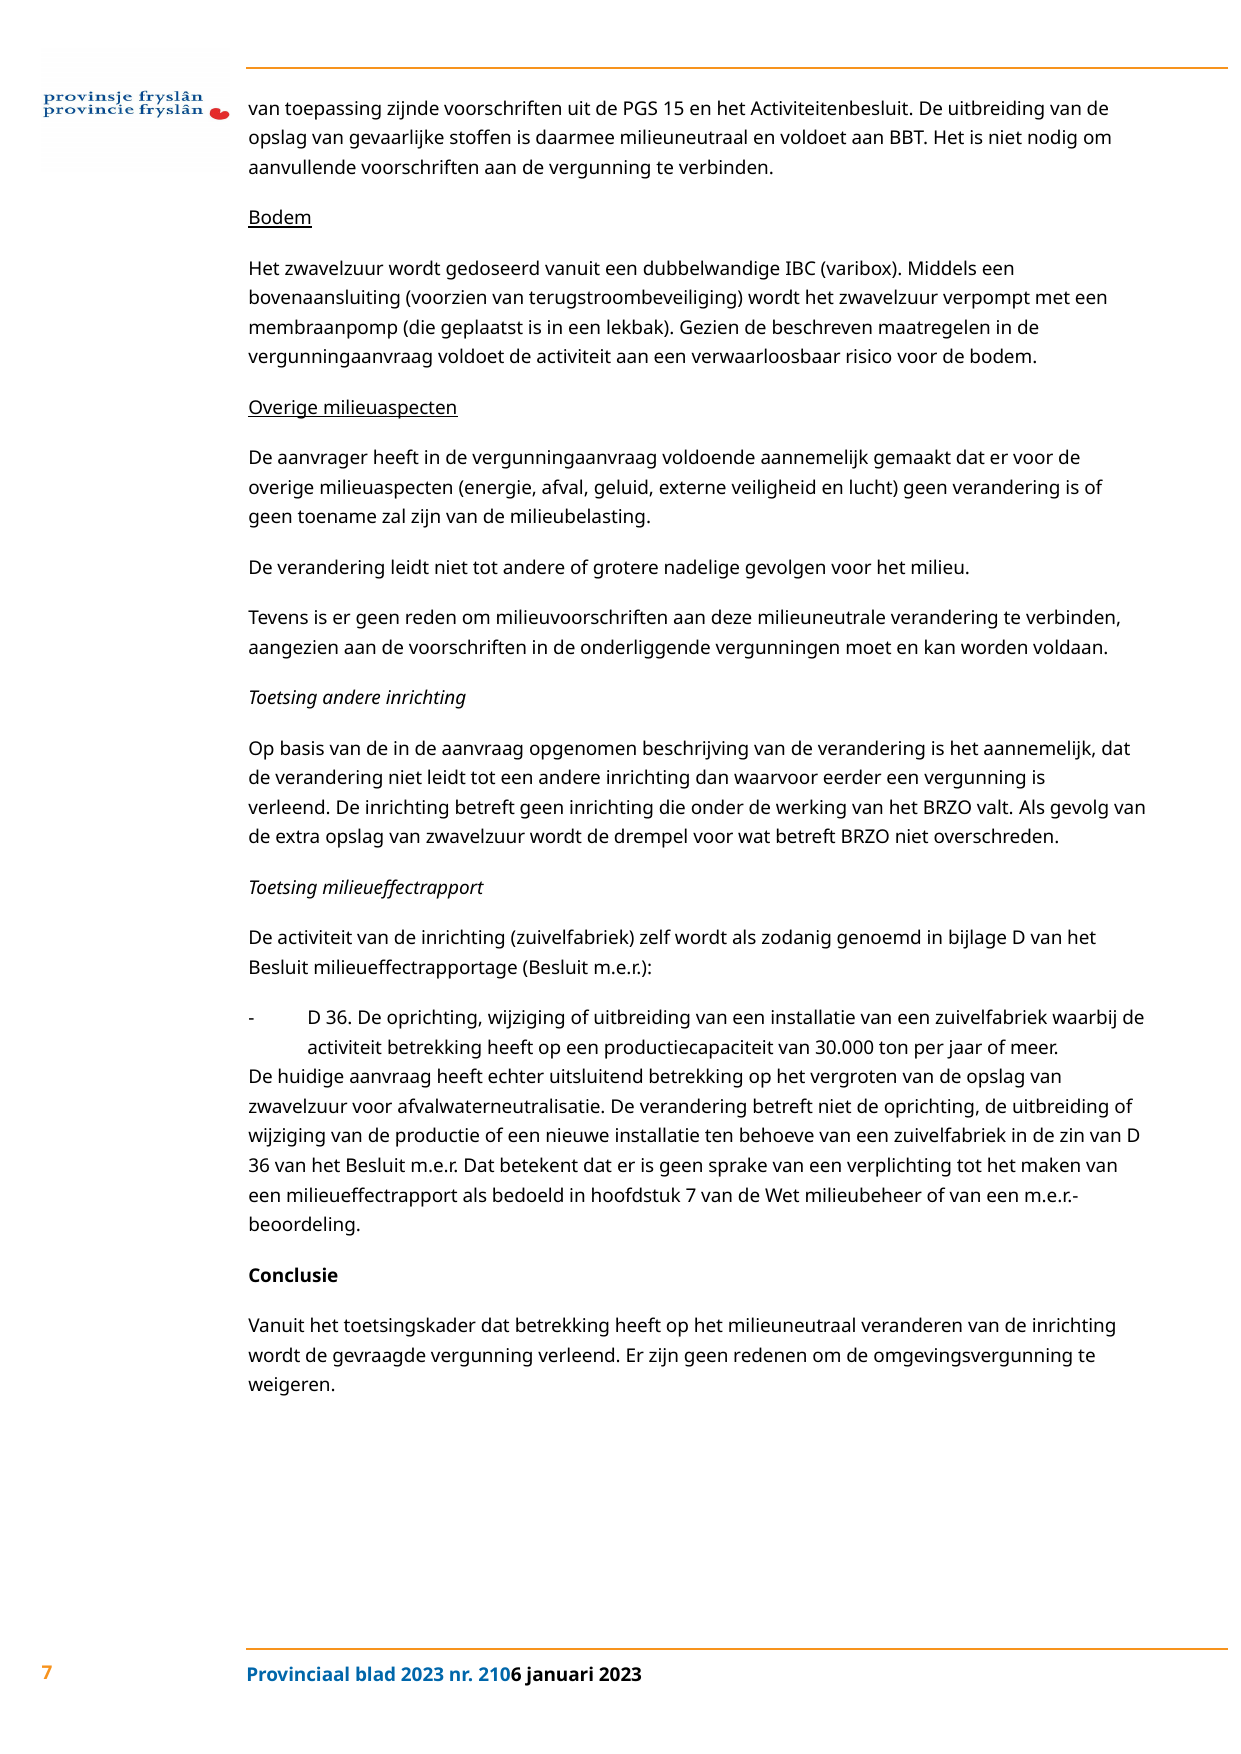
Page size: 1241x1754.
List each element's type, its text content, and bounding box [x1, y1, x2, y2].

text Bodem [248, 204, 1152, 230]
text De huidige aanvraag heeft echter uitsluitend betrekking op het vergroten van de opslag van zwavelzuur voor afvalwaterneutralisatie. De verandering betreft niet de oprichting, de uitbreiding of wijziging van de productie of een nieuwe installatie ten behoeve van een zuivelfabriek in de zin van D 36 van het Besluit m.e.r. Dat betekent dat er is geen sprake van een verplichting tot het maken van een milieueffectrapport als bedoeld in hoofdstuk 7 van de Wet milieubeheer of van een m.e.r.-beoordeling. [248, 1063, 1152, 1237]
text Het zwavelzuur wordt gedoseerd vanuit een dubbelwandige IBC (varibox). Middels een bovenaansluiting (voorzien van terugstroombeveiliging) wordt het zwavelzuur verpompt met een membraanpomp (die geplaatst is in een lekbak). Gezien de beschreven maatregelen in de vergunningaanvraag voldoet de activiteit aan een verwaarloosbaar risico voor de bodem. [248, 255, 1152, 369]
text van toepassing zijnde voorschriften uit de PGS 15 en het Activiteitenbesluit. De uitbreiding van de opslag van gevaarlijke stoffen is daarmee milieuneutraal en voldoet aan BBT. Het is niet nodig om aanvullende voorschriften aan de vergunning te verbinden. [248, 95, 1152, 180]
text Tevens is er geen reden om milieuvoorschriften aan deze milieuneutrale verandering te verbinden, aangezien aan de voorschriften in de onderliggende vergunningen moet en kan worden voldaan. [248, 604, 1152, 660]
picture [41, 47, 231, 172]
text Toetsing andere inrichting [248, 684, 1152, 710]
list D 36. De oprichting, wijziging of uitbreiding van een installatie van een zuivelfabriek waarbij de activiteit betrekking heeft op een productiecapaciteit van 30.000 ton per jaar of meer. [248, 1004, 1152, 1060]
text Vanuit het toetsingskader dat betrekking heeft op het milieuneutraal veranderen van de inrichting wordt de gevraagde vergunning verleend. Er zijn geen redenen om de omgevingsvergunning te weigeren. [248, 1312, 1152, 1397]
text De activiteit van de inrichting (zuivelfabriek) zelf wordt als zodanig genoemd in bijlage D van het Besluit milieueffectrapportage (Besluit m.e.r.): [248, 924, 1152, 980]
text De aanvrager heeft in de vergunningaanvraag voldoende aannemelijk gemaakt dat er voor de overige milieuaspecten (energie, afval, geluid, externe veiligheid en lucht) geen verandering is of geen toename zal zijn van de milieubelasting. [248, 444, 1152, 529]
text De verandering leidt niet tot andere of grotere nadelige gevolgen voor het milieu. [248, 554, 1152, 580]
text Overige milieuaspecten [248, 394, 1152, 420]
text Conclusie [248, 1262, 1152, 1288]
text Op basis van de in de aanvraag opgenomen beschrijving van de verandering is het aannemelijk, dat de verandering niet leidt tot een andere inrichting dan waarvoor eerder een vergunning is verleend. De inrichting betreft geen inrichting die onder de werking van het BRZO valt. Als gevolg van de extra opslag van zwavelzuur wordt de drempel voor wat betreft BRZO niet overschreden. [248, 735, 1152, 849]
text Toetsing milieueffectrapport [248, 874, 1152, 900]
